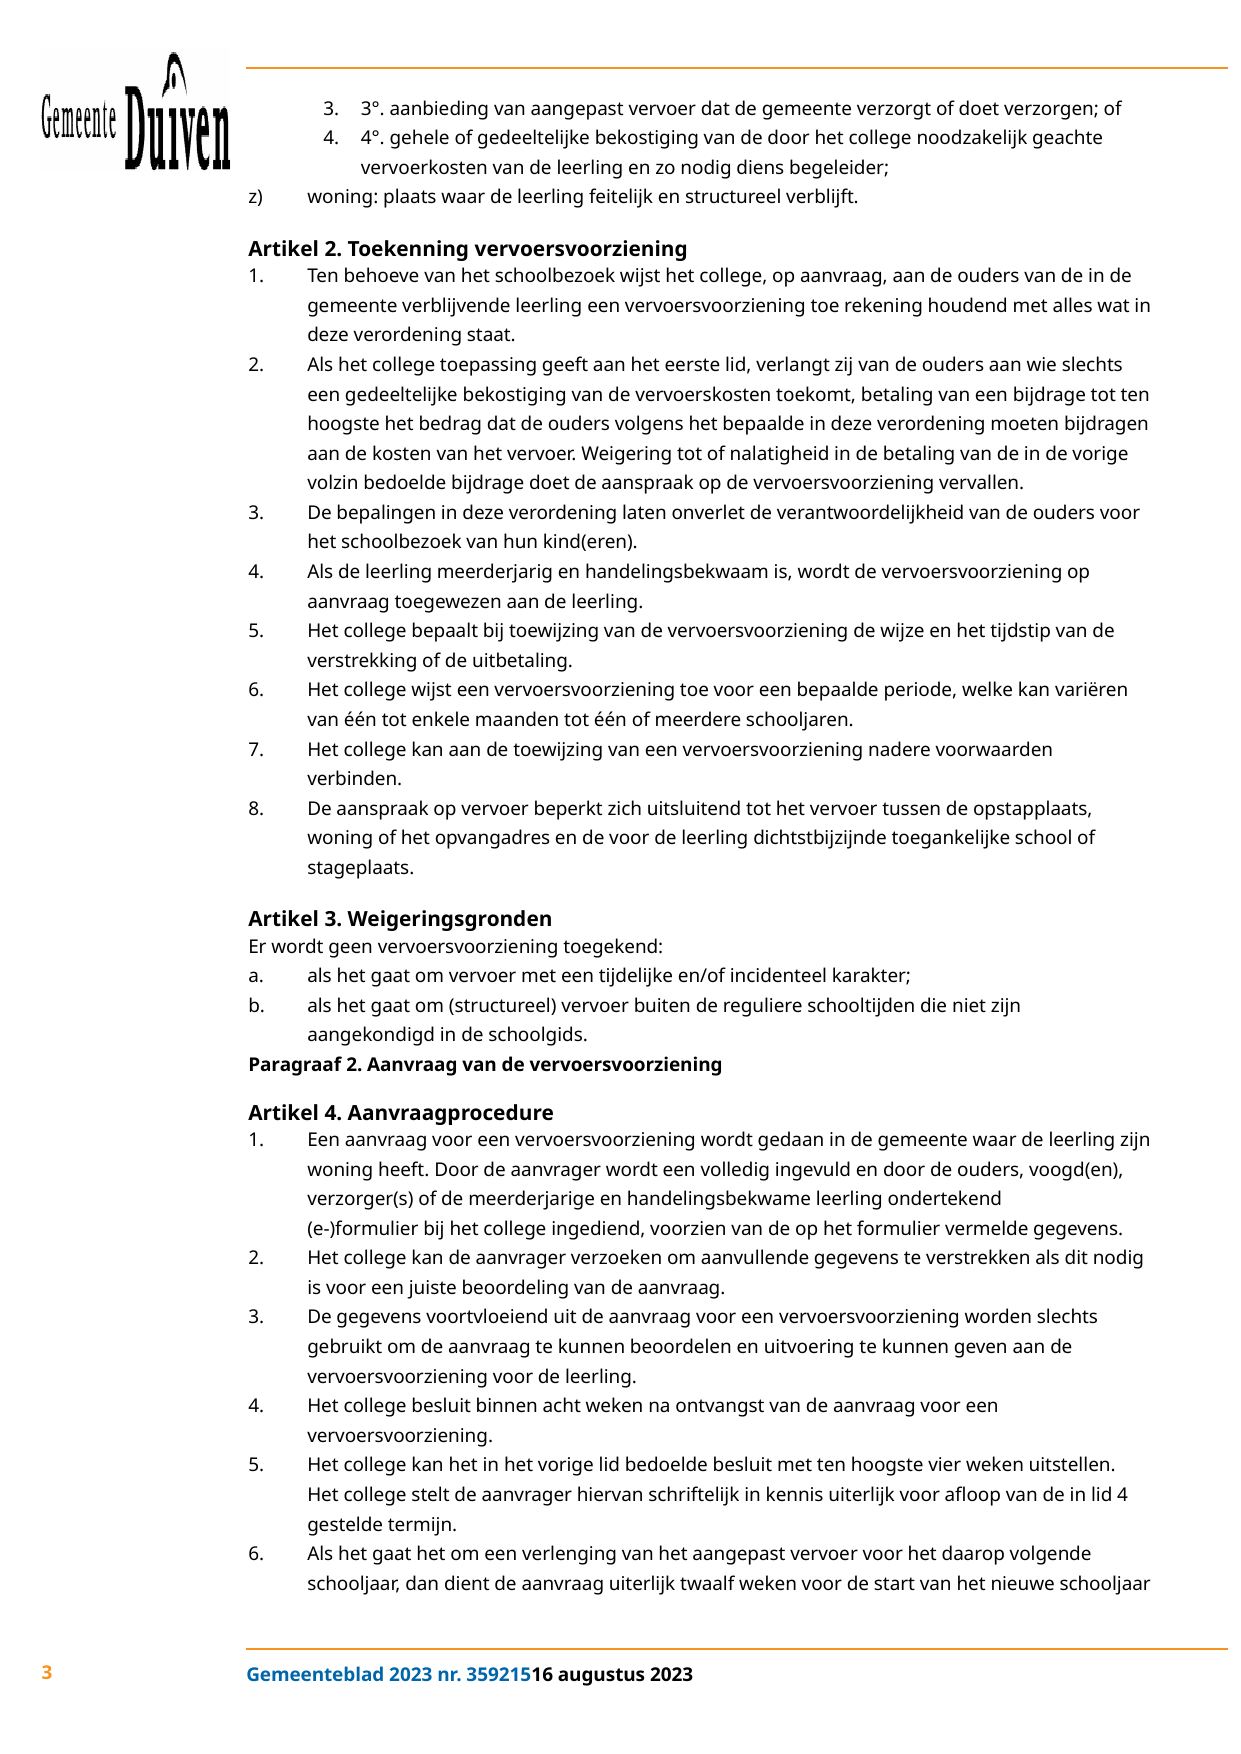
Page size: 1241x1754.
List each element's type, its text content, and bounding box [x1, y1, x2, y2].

text Artikel 4. Aanvraagprocedure [248, 1098, 1152, 1126]
list Het college kan de aanvrager verzoeken om aanvullende gegevens te verstrekken als dit nodig is voor een juiste beoordeling van de aanvraag. [248, 1244, 1152, 1300]
list De gegevens voortvloeiend uit de aanvraag voor een vervoersvoorziening worden slechts gebruikt om de aanvraag te kunnen beoordelen en uitvoering te kunnen geven aan de vervoersvoorziening voor de leerling. [248, 1304, 1152, 1389]
text Artikel 3. Weigeringsgronden [248, 904, 1152, 933]
list Het college bepaalt bij toewijzing van de vervoersvoorziening de wijze en het tijdstip van de verstrekking of de uitbetaling. [248, 617, 1152, 673]
list Het college kan het in het vorige lid bedoelde besluit met ten hoogste vier weken uitstellen. Het college stelt de aanvrager hiervan schriftelijk in kennis uiterlijk voor afloop van de in lid 4 gestelde termijn. [248, 1452, 1152, 1537]
list De aanspraak op vervoer beperkt zich uitsluitend tot het vervoer tussen de opstapplaats, woning of het opvangadres en de voor de leerling dichtstbijzijnde toegankelijke school of stageplaats. [248, 795, 1152, 880]
list als het gaat om vervoer met een tijdelijke en/of incidenteel karakter; [248, 962, 1152, 988]
list Ten behoeve van het schoolbezoek wijst het college, op aanvraag, aan de ouders van de in de gemeente verblijvende leerling een vervoersvoorziening toe rekening houdend met alles wat in deze verordening staat. [248, 262, 1152, 347]
list Als de leerling meerderjarig en handelingsbekwaam is, wordt de vervoersvoorziening op aanvraag toegewezen aan de leerling. [248, 558, 1152, 613]
list 4°. gehele of gedeeltelijke bekostiging van de door het college noodzakelijk geachte vervoerkosten van de leerling en zo nodig diens begeleider; [323, 124, 1152, 180]
text Artikel 2. Toekenning vervoersvoorziening [248, 234, 1152, 262]
list Het college besluit binnen acht weken na ontvangst van de aanvraag voor een vervoersvoorziening. [248, 1392, 1152, 1448]
list De bepalingen in deze verordening laten onverlet de verantwoordelijkheid van de ouders voor het schoolbezoek van hun kind(eren). [248, 499, 1152, 554]
list Een aanvraag voor een vervoersvoorziening wordt gedaan in de gemeente waar de leerling zijn woning heeft. Door de aanvrager wordt een volledig ingevuld en door de ouders, voogd(en), verzorger(s) of de meerderjarige en handelingsbekwame leerling ondertekend [248, 1126, 1152, 1211]
list Het college kan aan de toewijzing van een vervoersvoorziening nadere voorwaarden verbinden. [248, 736, 1152, 791]
list Als het gaat het om een verlenging van het aangepast vervoer voor het daarop volgende schooljaar, dan dient de aanvraag uiterlijk twaalf weken voor de start van het nieuwe schooljaar [248, 1540, 1152, 1596]
list (e-)formulier bij het college ingediend, voorzien van de op het formulier vermelde gegevens. [248, 1215, 1152, 1241]
list woning: plaats waar de leerling feitelijk en structureel verblijft. [248, 183, 1152, 209]
text Er wordt geen vervoersvoorziening toegekend: [248, 933, 1152, 959]
list Het college wijst een vervoersvoorziening toe voor een bepaalde periode, welke kan variëren van één tot enkele maanden tot één of meerdere schooljaren. [248, 677, 1152, 732]
list Als het college toepassing geeft aan het eerste lid, verlangt zij van de ouders aan wie slechts een gedeeltelijke bekostiging van de vervoerskosten toekomt, betaling van een bijdrage tot ten hoogste het bedrag dat de ouders volgens het bepaalde in deze verordening moeten bijdragen aan de kosten van het vervoer. Weigering tot of nalatigheid in de betaling van de in de vorige volzin bedoelde bijdrage doet de aanspraak op de vervoersvoorziening vervallen. [248, 351, 1152, 495]
list 3°. aanbieding van aangepast vervoer dat de gemeente verzorgt of doet verzorgen; of [323, 95, 1152, 121]
list als het gaat om (structureel) vervoer buiten de reguliere schooltijden die niet zijn aangekondigd in de schoolgids. [248, 992, 1152, 1047]
picture [41, 47, 231, 172]
text Paragraaf 2. Aanvraag van de vervoersvoorziening [248, 1051, 1152, 1077]
